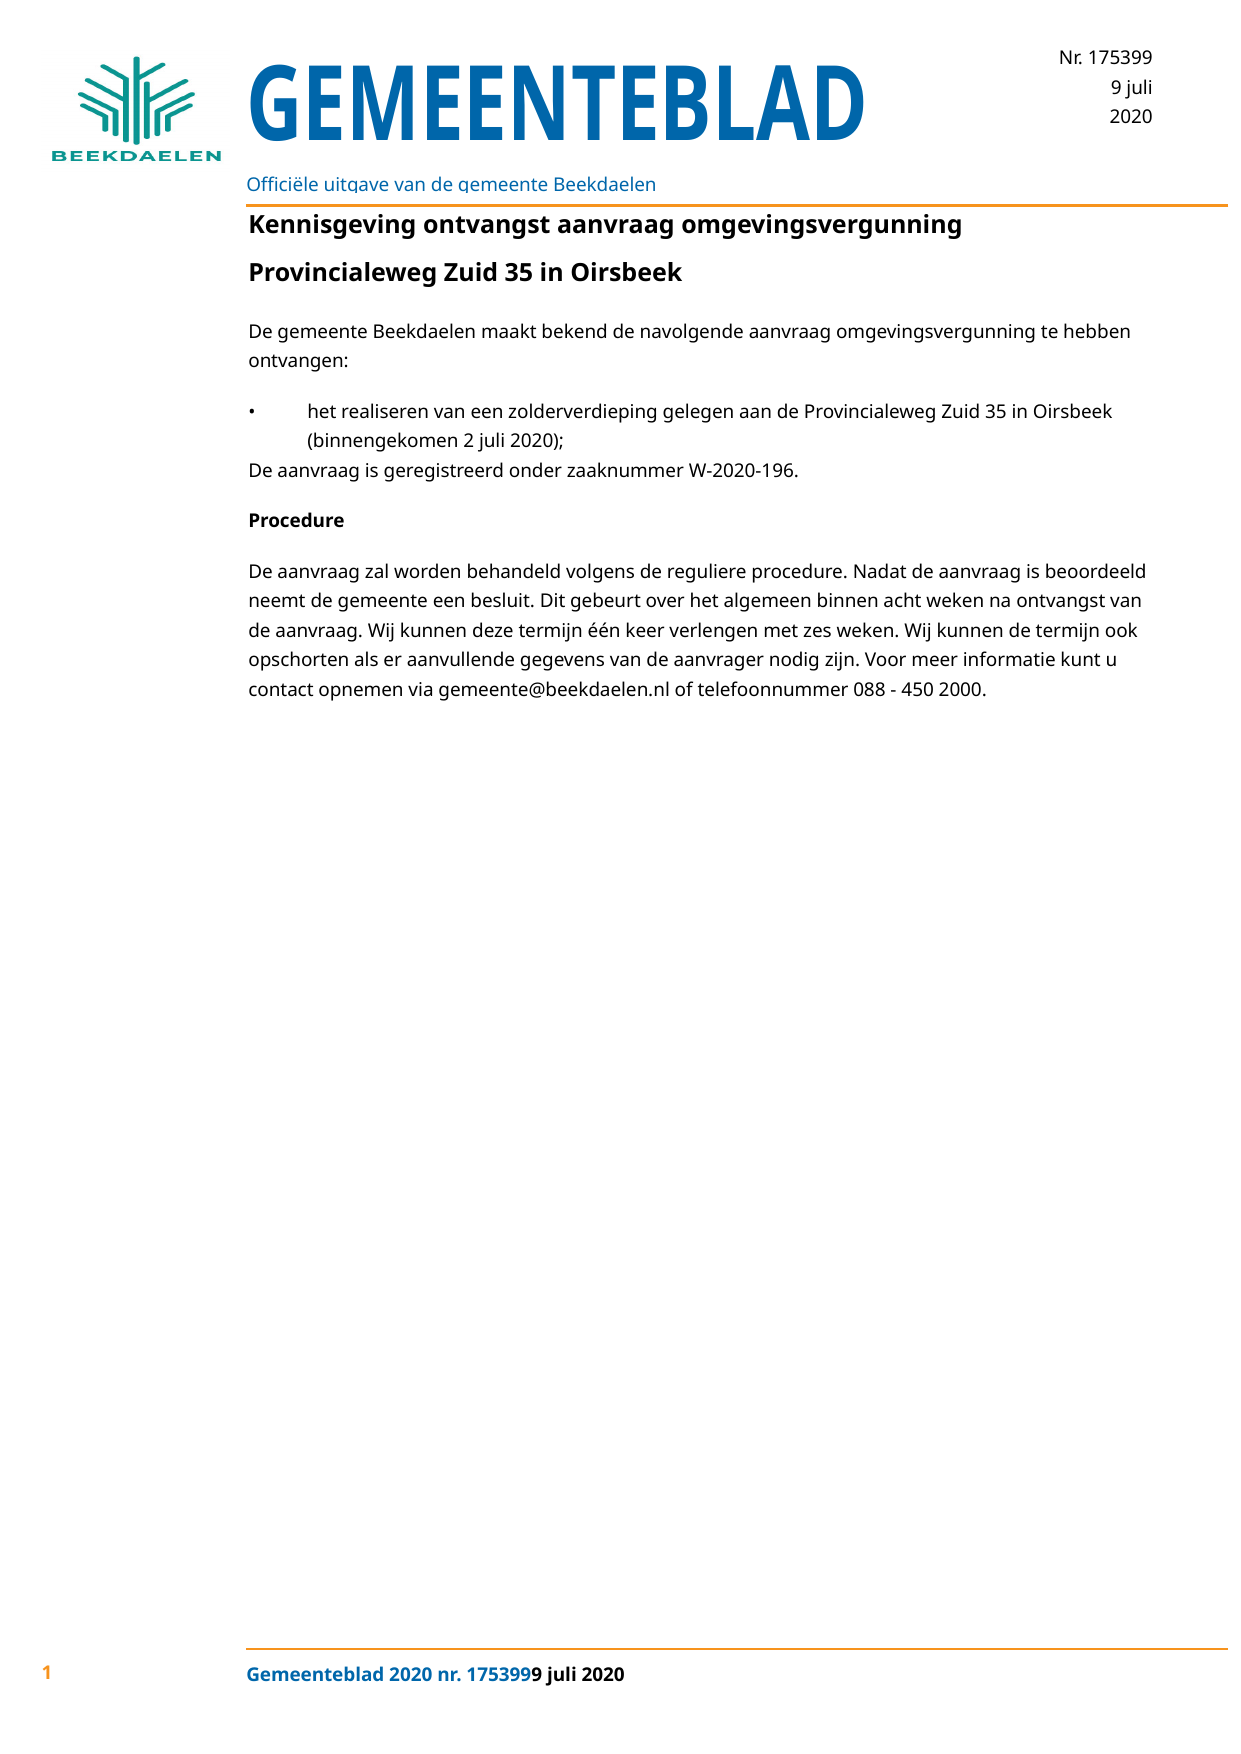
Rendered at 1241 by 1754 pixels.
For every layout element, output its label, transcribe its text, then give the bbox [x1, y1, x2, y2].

text De gemeente Beekdaelen maakt bekend de navolgende aanvraag omgevingsvergunning te hebben ontvangen: [248, 318, 1152, 373]
text De aanvraag is geregistreerd onder zaaknummer W-2020-196. [248, 457, 1152, 483]
picture [41, 47, 231, 172]
text De aanvraag zal worden behandeld volgens de reguliere procedure. Nadat de aanvraag is beoordeeld neemt de gemeente een besluit. Dit gebeurt over het algemeen binnen acht weken na ontvangst van de aanvraag. Wij kunnen deze termijn één keer verlengen met zes weken. Wij kunnen de termijn ook opschorten als er aanvullende gegevens van de aanvrager nodig zijn. Voor meer informatie kunt u contact opnemen via gemeente@beekdaelen.nl of telefoonnummer 088 - 450 2000. [248, 558, 1152, 702]
text Kennisgeving ontvangst aanvraag omgevingsvergunning Provincialeweg Zuid 35 in Oirsbeek [248, 207, 1152, 288]
text Procedure [248, 507, 1152, 533]
list het realiseren van een zolderverdieping gelegen aan de Provincialeweg Zuid 35 in Oirsbeek (binnengekomen 2 juli 2020); [248, 398, 1152, 453]
